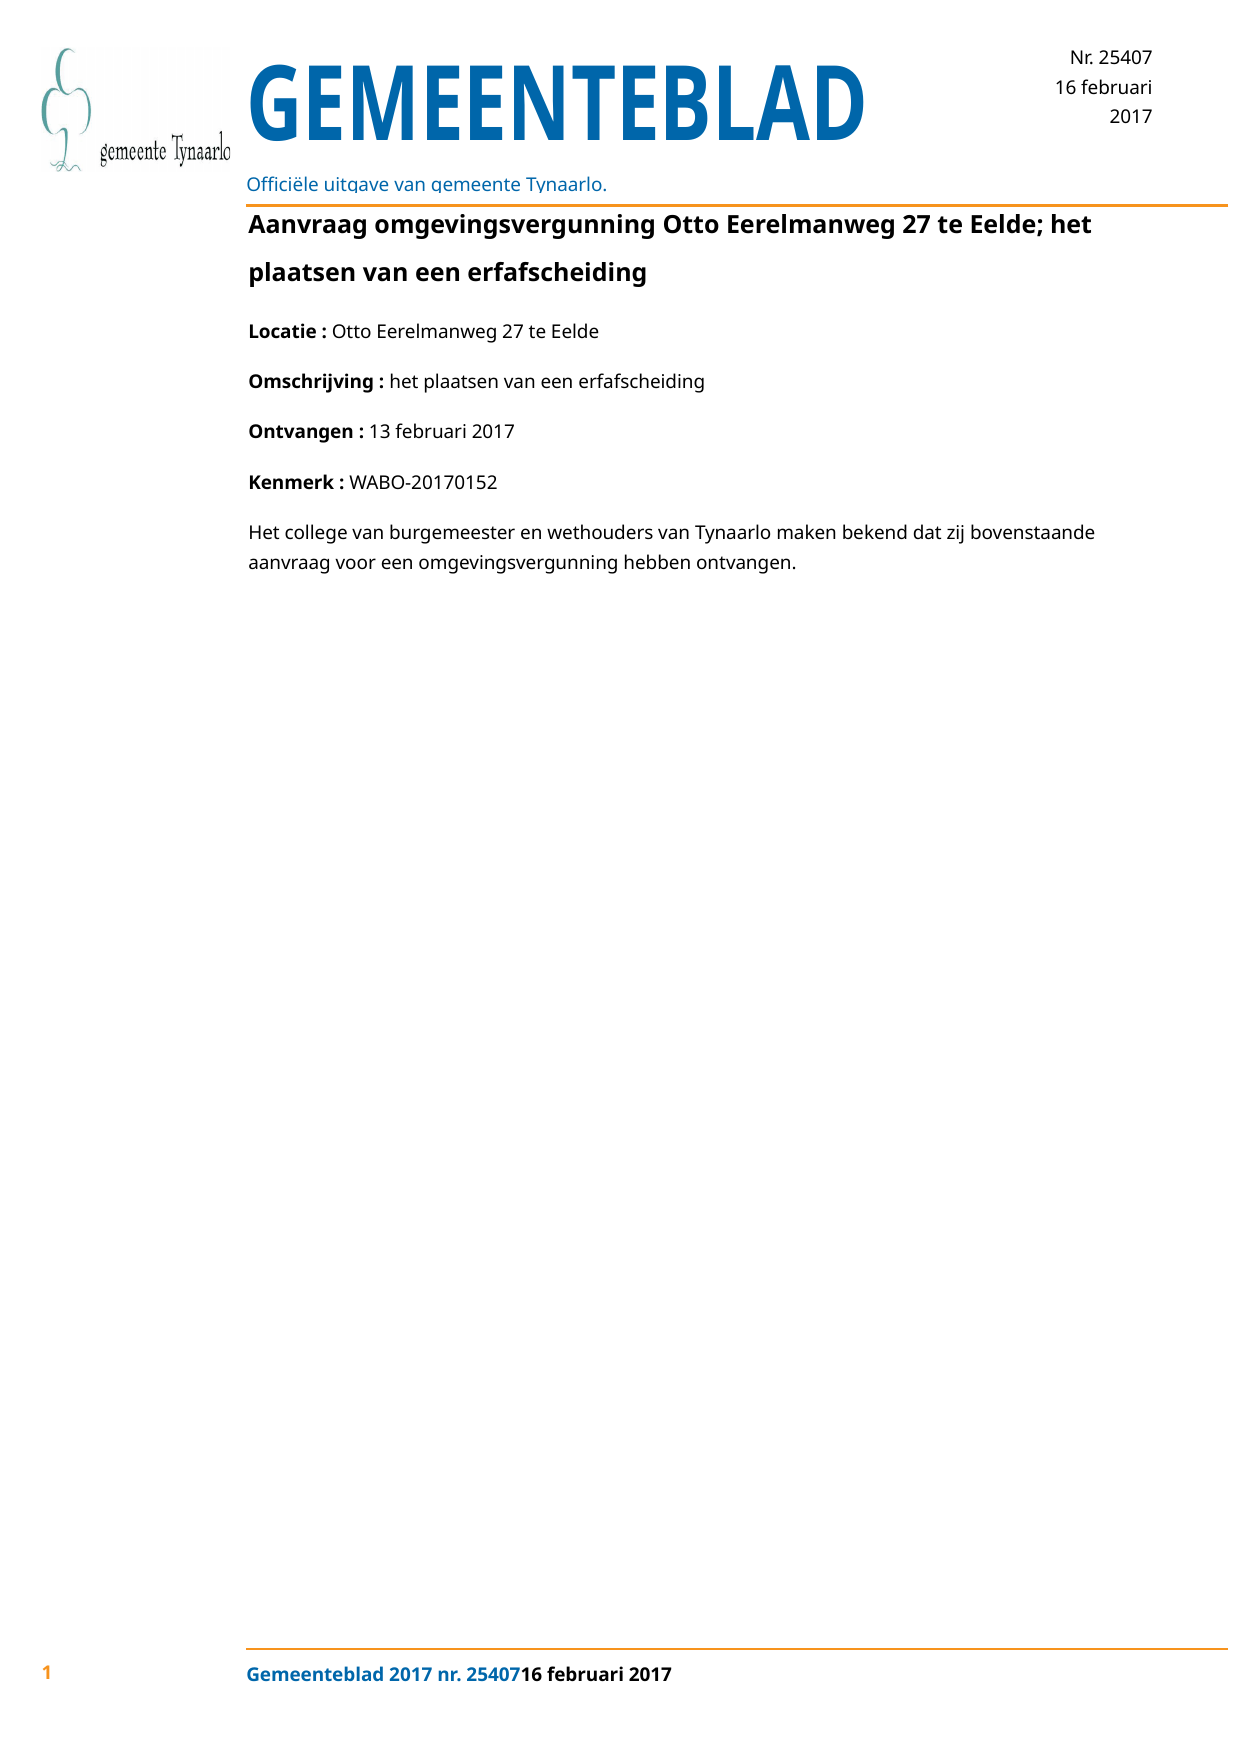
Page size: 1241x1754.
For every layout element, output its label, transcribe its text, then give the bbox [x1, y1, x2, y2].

text Locatie : Otto Eerelmanweg 27 te Eelde [248, 318, 1152, 344]
picture [41, 47, 231, 172]
text Kenmerk : WABO-20170152 [248, 469, 1152, 495]
text Aanvraag omgevingsvergunning Otto Eerelmanweg 27 te Eelde; het plaatsen van een erfafscheiding [248, 207, 1152, 288]
text Omschrijving : het plaatsen van een erfafscheiding [248, 368, 1152, 394]
text Ontvangen : 13 februari 2017 [248, 419, 1152, 444]
text Het college van burgemeester en wethouders van Tynaarlo maken bekend dat zij bovenstaande aanvraag voor een omgevingsvergunning hebben ontvangen. [248, 519, 1152, 575]
